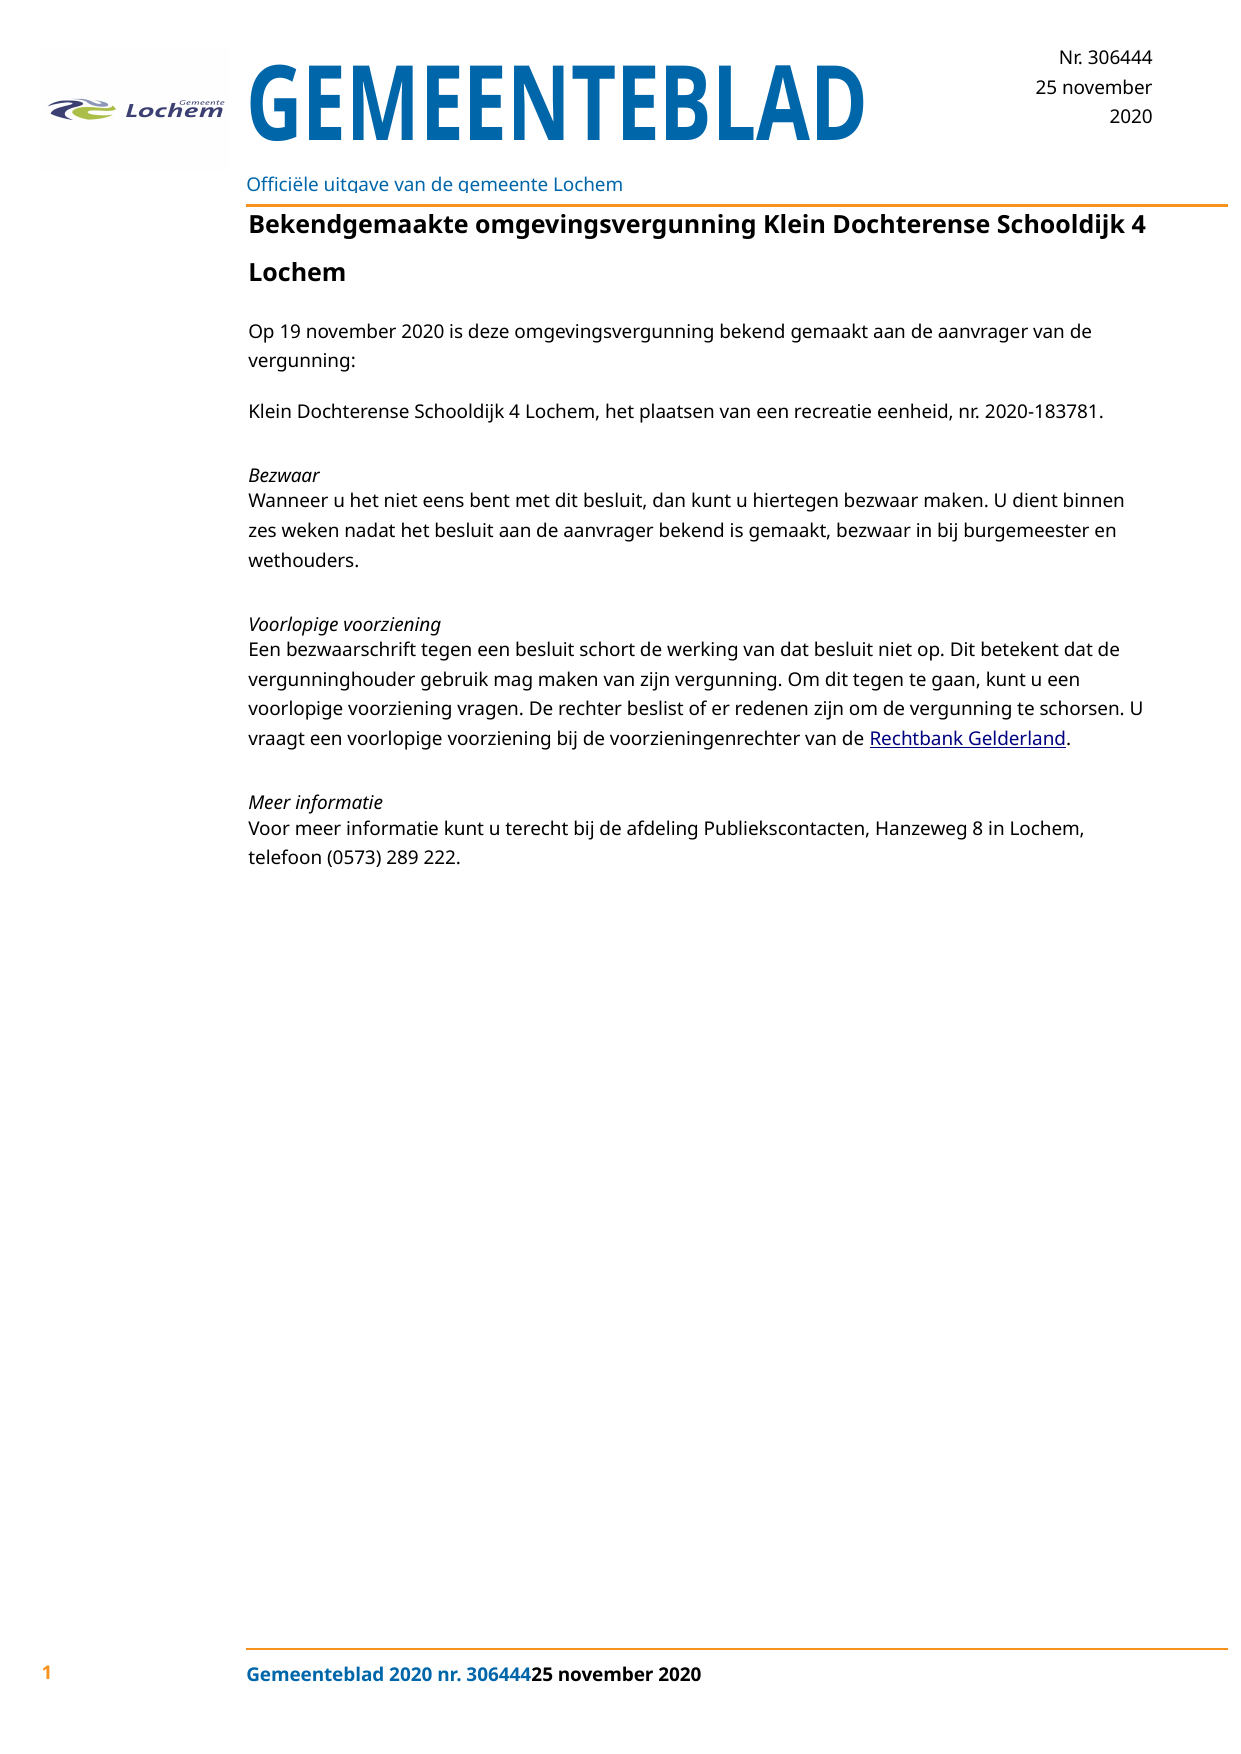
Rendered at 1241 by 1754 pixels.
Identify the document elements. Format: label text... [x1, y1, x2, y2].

text Meer informatie [248, 789, 1152, 815]
picture [41, 47, 231, 172]
text Voor meer informatie kunt u terecht bij de afdeling Publiekscontacten, Hanzeweg 8 in Lochem, telefoon (0573) 289 222. [248, 815, 1152, 870]
text Klein Dochterense Schooldijk 4 Lochem, het plaatsen van een recreatie eenheid, nr. 2020-183781. [248, 398, 1152, 424]
text Bezwaar [248, 462, 1152, 488]
text Wanneer u het niet eens bent met dit besluit, dan kunt u hiertegen bezwaar maken. U dient binnen zes weken nadat het besluit aan de aanvrager bekend is gemaakt, bezwaar in bij burgemeester en wethouders. [248, 488, 1152, 572]
text Een bezwaarschrift tegen een besluit schort de werking van dat besluit niet op. Dit betekent dat de vergunninghouder gebruik mag maken van zijn vergunning. Om dit tegen te gaan, kunt u een voorlopige voorziening vragen. De rechter beslist of er redenen zijn om de vergunning te schorsen. U vraagt een voorlopige voorziening bij de voorzieningenrechter van de Rechtbank Gelderland. [248, 636, 1152, 751]
text Voorlopige voorziening [248, 611, 1152, 636]
text Op 19 november 2020 is deze omgevingsvergunning bekend gemaakt aan de aanvrager van de vergunning: [248, 318, 1152, 373]
text Bekendgemaakte omgevingsvergunning Klein Dochterense Schooldijk 4 Lochem [248, 207, 1152, 288]
